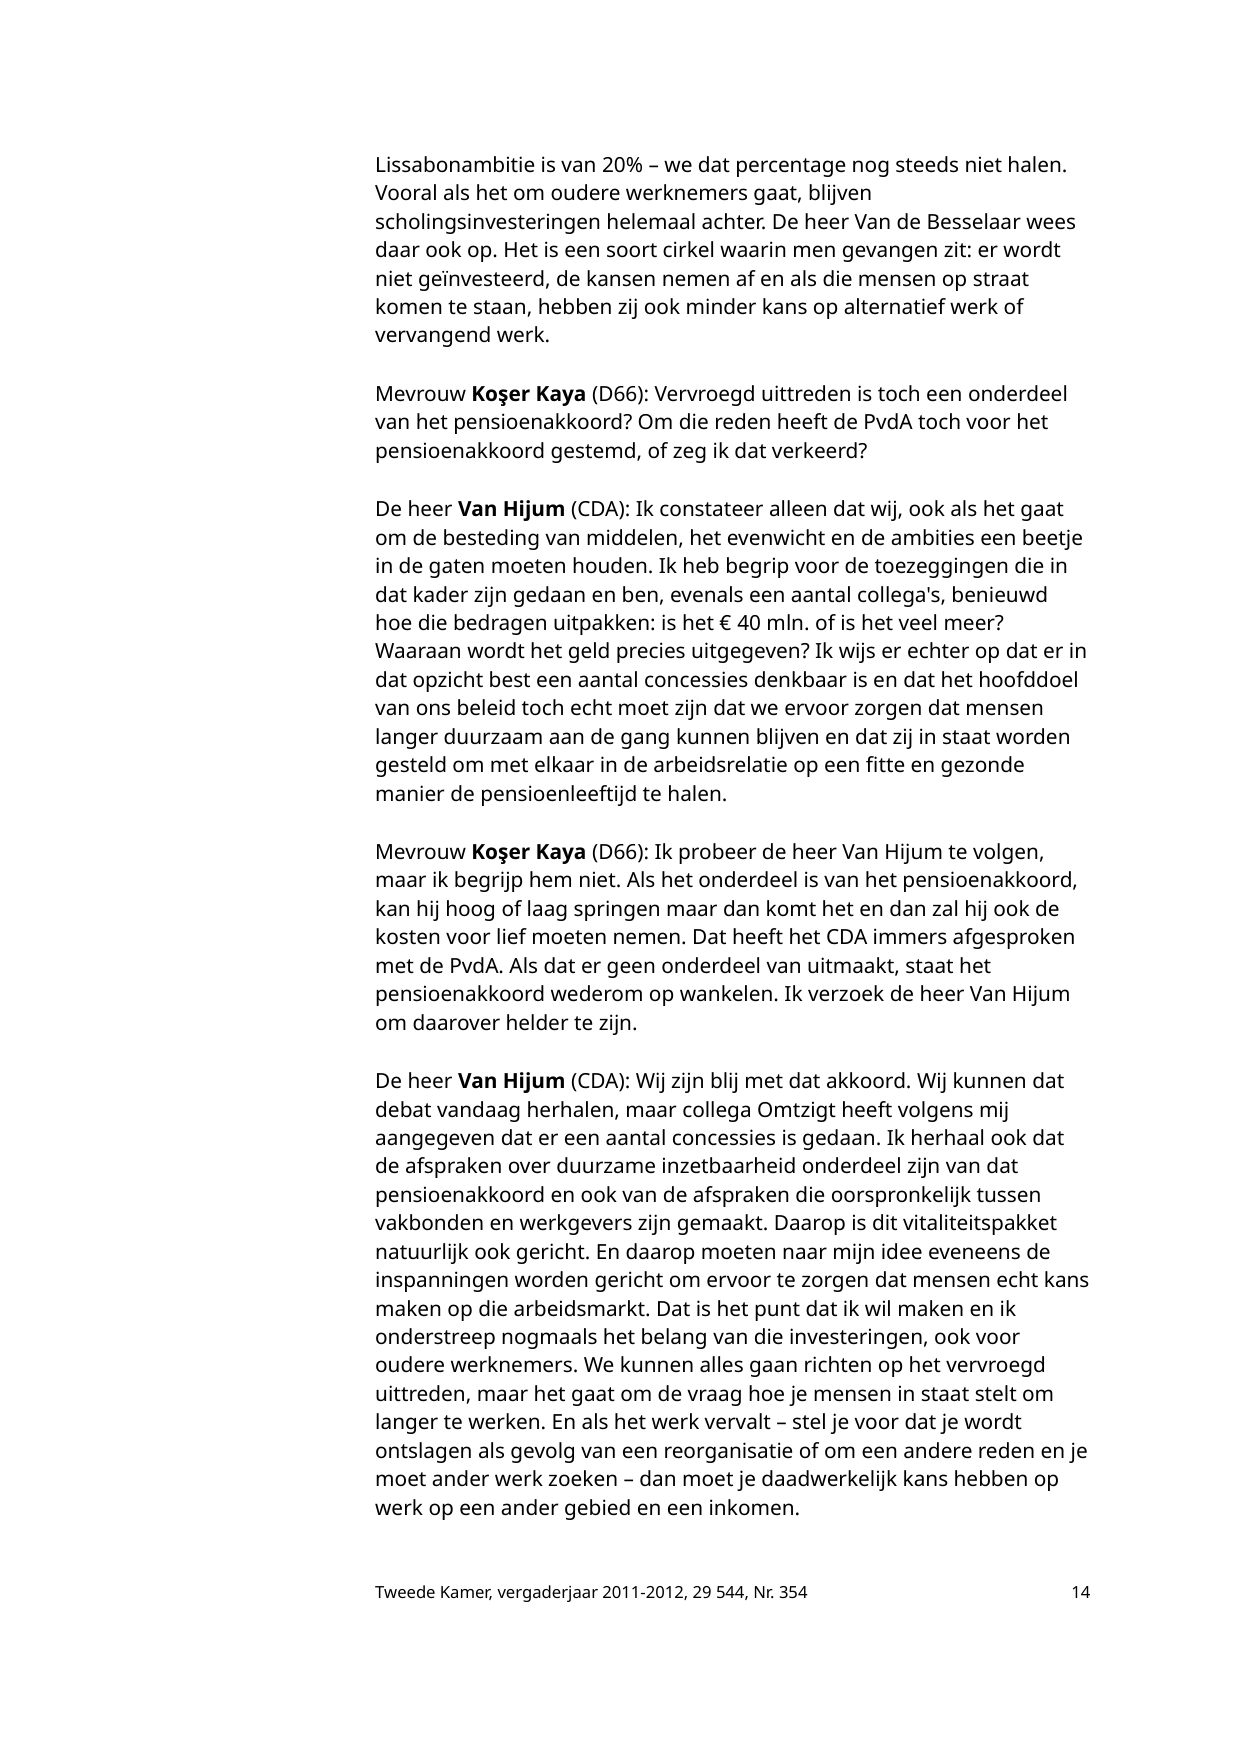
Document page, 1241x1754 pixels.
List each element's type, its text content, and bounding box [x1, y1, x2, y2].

text Mevrouw Koşer Kaya (D66): Ik probeer de heer Van Hijum te volgen, maar ik begrijp hem niet. Als het onderdeel is van het pensioenakkoord, kan hij hoog of laag springen maar dan komt het en dan zal hij ook de kosten voor lief moeten nemen. Dat heeft het CDA immers afgesproken met de PvdA. Als dat er geen onderdeel van uitmaakt, staat het pensioenakkoord wederom op wankelen. Ik verzoek de heer Van Hijum om daarover helder te zijn. [375, 837, 1090, 1036]
text De heer Van Hijum (CDA): Ik constateer alleen dat wij, ook als het gaat om de besteding van middelen, het evenwicht en de ambities een beetje in de gaten moeten houden. Ik heb begrip voor de toezeggingen die in dat kader zijn gedaan en ben, evenals een aantal collega's, benieuwd hoe die bedragen uitpakken: is het € 40 mln. of is het veel meer? Waaraan wordt het geld precies uitgegeven? Ik wijs er echter op dat er in dat opzicht best een aantal concessies denkbaar is en dat het hoofddoel van ons beleid toch echt moet zijn dat we ervoor zorgen dat mensen langer duurzaam aan de gang kunnen blijven en dat zij in staat worden gesteld om met elkaar in de arbeidsrelatie op een fitte en gezonde manier de pensioenleeftijd te halen. [375, 494, 1090, 807]
text Mevrouw Koşer Kaya (D66): Vervroegd uittreden is toch een onderdeel van het pensioenakkoord? Om die reden heeft de PvdA toch voor het pensioenakkoord gestemd, of zeg ik dat verkeerd? [375, 379, 1090, 464]
text De heer Van Hijum (CDA): Wij zijn blij met dat akkoord. Wij kunnen dat debat vandaag herhalen, maar collega Omtzigt heeft volgens mij aangegeven dat er een aantal concessies is gedaan. Ik herhaal ook dat de afspraken over duurzame inzetbaarheid onderdeel zijn van dat pensioenakkoord en ook van de afspraken die oorspronkelijk tussen vakbonden en werkgevers zijn gemaakt. Daarop is dit vitaliteitspakket natuurlijk ook gericht. En daarop moeten naar mijn idee eveneens de inspanningen worden gericht om ervoor te zorgen dat mensen echt kans maken op die arbeidsmarkt. Dat is het punt dat ik wil maken en ik onderstreep nogmaals het belang van die investeringen, ook voor oudere werknemers. We kunnen alles gaan richten op het vervroegd uittreden, maar het gaat om de vraag hoe je mensen in staat stelt om langer te werken. En als het werk vervalt – stel je voor dat je wordt ontslagen als gevolg van een reorganisatie of om een andere reden en je moet ander werk zoeken – dan moet je daadwerkelijk kans hebben op werk op een ander gebied en een inkomen. [375, 1066, 1090, 1521]
text Lissabonambitie is van 20% – we dat percentage nog steeds niet halen. Vooral als het om oudere werknemers gaat, blijven scholingsinvesteringen helemaal achter. De heer Van de Besselaar wees daar ook op. Het is een soort cirkel waarin men gevangen zit: er wordt niet geïnvesteerd, de kansen nemen af en als die mensen op straat komen te staan, hebben zij ook minder kans op alternatief werk of vervangend werk. [375, 150, 1090, 349]
